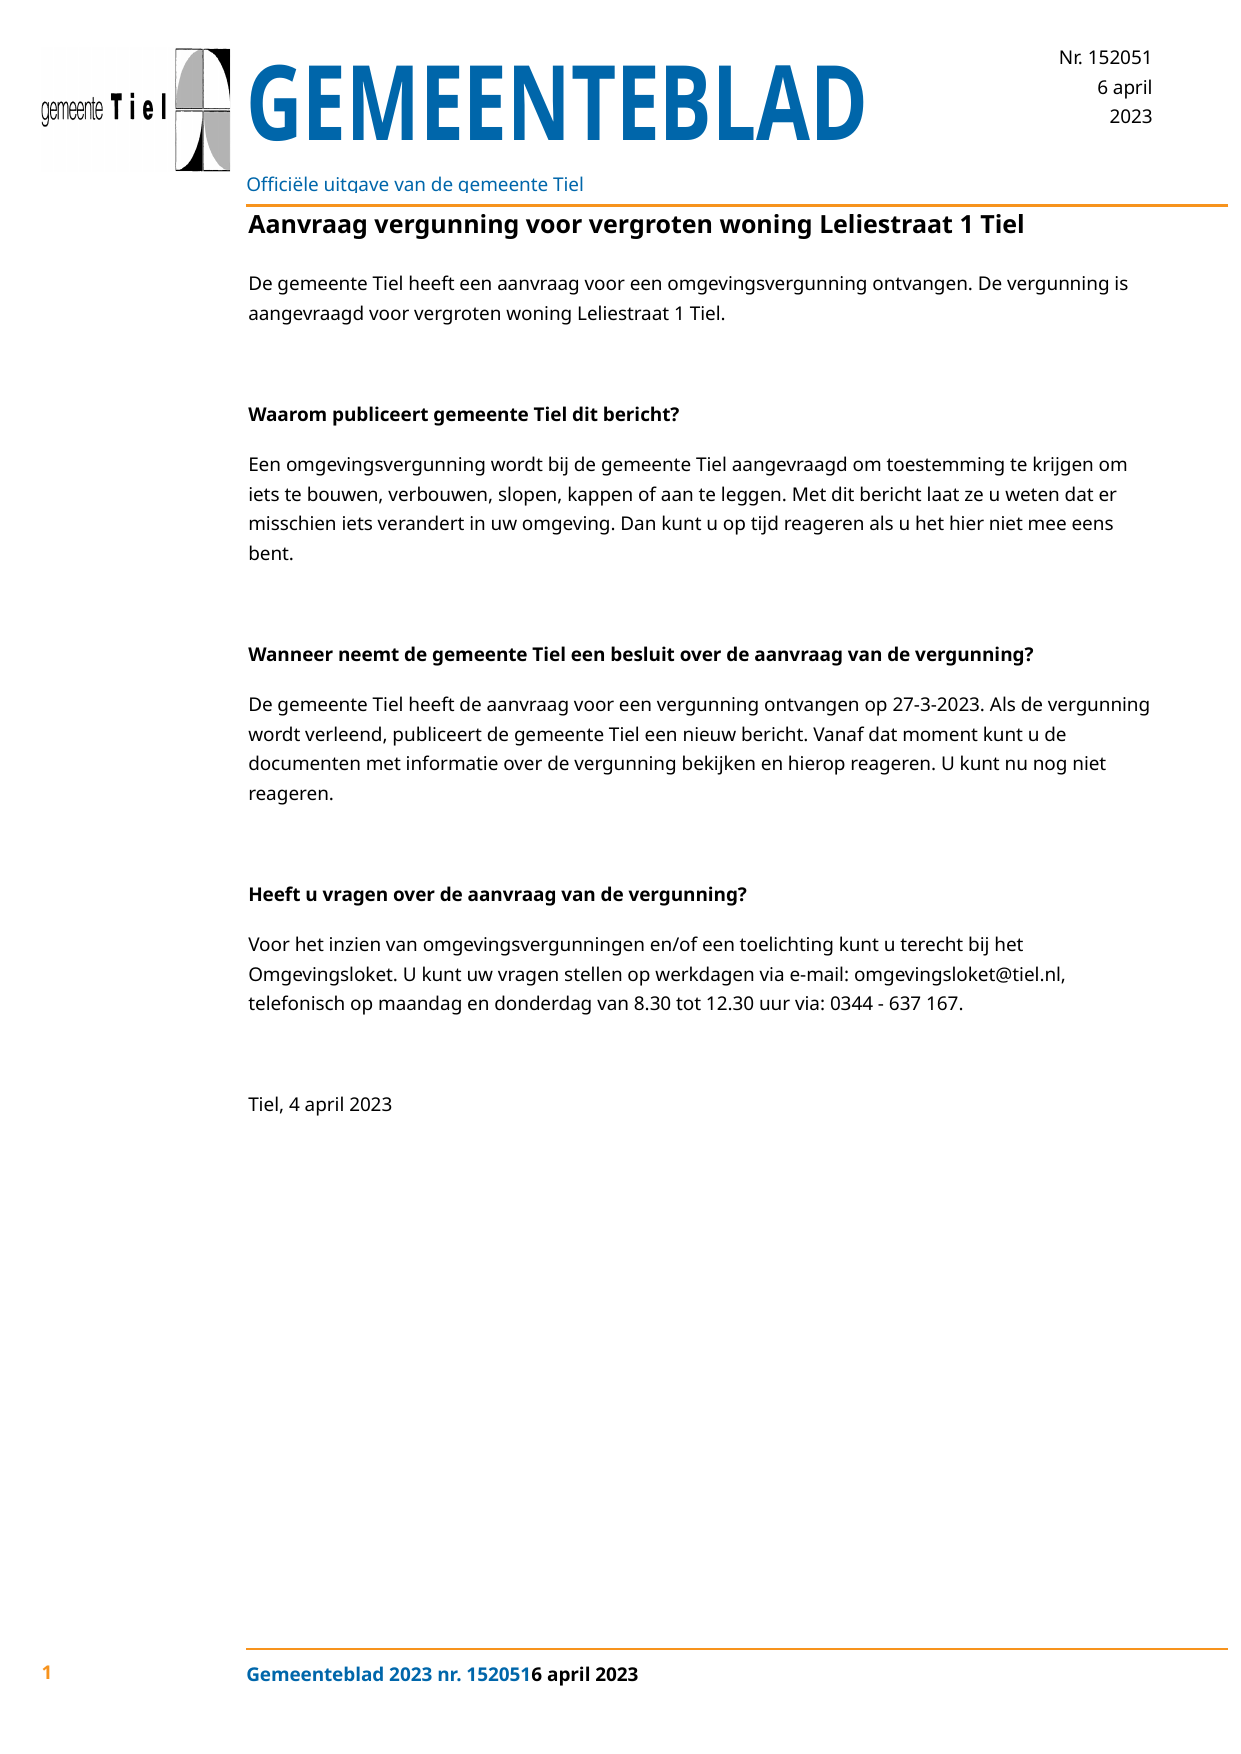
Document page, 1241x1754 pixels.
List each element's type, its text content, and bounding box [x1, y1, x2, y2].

text Heeft u vragen over de aanvraag van de vergunning? [248, 881, 1152, 906]
text Wanneer neemt de gemeente Tiel een besluit over de aanvraag van de vergunning? [248, 641, 1152, 666]
text Waarom publiceert gemeente Tiel dit bericht? [248, 401, 1152, 426]
text De gemeente Tiel heeft de aanvraag voor een vergunning ontvangen op 27-3-2023. Als de vergunning wordt verleend, publiceert de gemeente Tiel een nieuw bericht. Vanaf dat moment kunt u de documenten met informatie over de vergunning bekijken en hierop reageren. U kunt nu nog niet reageren. [248, 691, 1152, 806]
text De gemeente Tiel heeft een aanvraag voor een omgevingsvergunning ontvangen. De vergunning is aangevraagd voor vergroten woning Leliestraat 1 Tiel. [248, 270, 1152, 326]
picture [41, 47, 231, 172]
text Aanvraag vergunning voor vergroten woning Leliestraat 1 Tiel [248, 207, 1152, 241]
text Een omgevingsvergunning wordt bij de gemeente Tiel aangevraagd om toestemming te krijgen om iets te bouwen, verbouwen, slopen, kappen of aan te leggen. Met dit bericht laat ze u weten dat er misschien iets verandert in uw omgeving. Dan kunt u op tijd reageren als u het hier niet mee eens bent. [248, 451, 1152, 566]
text Tiel, 4 april 2023 [248, 1091, 1152, 1117]
text Voor het inzien van omgevingsvergunningen en/of een toelichting kunt u terecht bij het Omgevingsloket. U kunt uw vragen stellen op werkdagen via e-mail: omgevingsloket@tiel.nl, telefonisch op maandag en donderdag van 8.30 tot 12.30 uur via: 0344 - 637 167. [248, 931, 1152, 1016]
